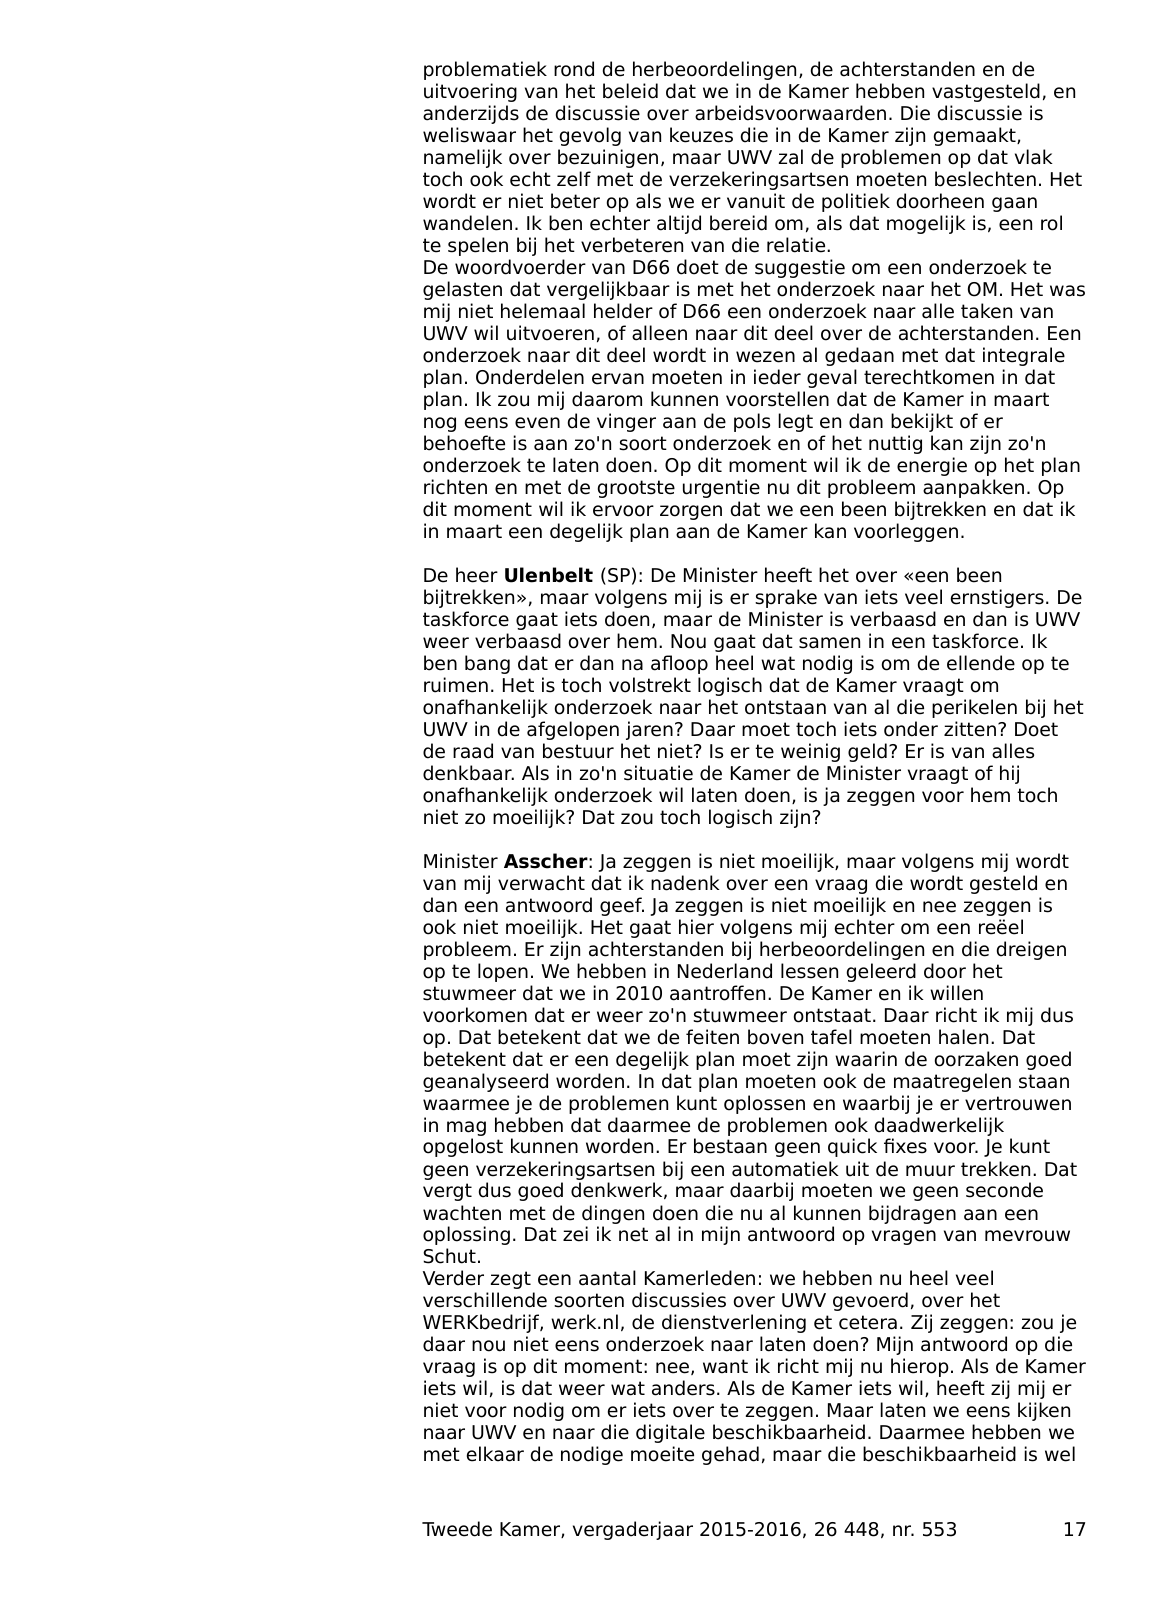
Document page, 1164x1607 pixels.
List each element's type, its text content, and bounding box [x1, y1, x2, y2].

text problematiek rond de herbeoordelingen, de achterstanden en de uitvoering van het beleid dat we in de Kamer hebben vastgesteld, en anderzijds de discussie over arbeidsvoorwaarden. Die discussie is weliswaar het gevolg van keuzes die in de Kamer zijn gemaakt, namelijk over bezuinigen, maar UWV zal de problemen op dat vlak toch ook echt zelf met de verzekeringsartsen moeten beslechten. Het wordt er niet beter op als we er vanuit de politiek doorheen gaan wandelen. Ik ben echter altijd bereid om, als dat mogelijk is, een rol te spelen bij het verbeteren van die relatie. [422, 59, 1087, 257]
text De woordvoerder van D66 doet de suggestie om een onderzoek te gelasten dat vergelijkbaar is met het onderzoek naar het OM. Het was mij niet helemaal helder of D66 een onderzoek naar alle taken van UWV wil uitvoeren, of alleen naar dit deel over de achterstanden. Een onderzoek naar dit deel wordt in wezen al gedaan met dat integrale plan. Onderdelen ervan moeten in ieder geval terechtkomen in dat plan. Ik zou mij daarom kunnen voorstellen dat de Kamer in maart nog eens even de vinger aan de pols legt en dan bekijkt of er behoefte is aan zo'n soort onderzoek en of het nuttig kan zijn zo'n onderzoek te laten doen. Op dit moment wil ik de energie op het plan richten en met de grootste urgentie nu dit probleem aanpakken. Op dit moment wil ik ervoor zorgen dat we een been bijtrekken en dat ik in maart een degelijk plan aan de Kamer kan voorleggen. [422, 257, 1087, 543]
text De heer Ulenbelt (SP): De Minister heeft het over «een been bijtrekken», maar volgens mij is er sprake van iets veel ernstigers. De taskforce gaat iets doen, maar de Minister is verbaasd en dan is UWV weer verbaasd over hem. Nou gaat dat samen in een taskforce. Ik ben bang dat er dan na afloop heel wat nodig is om de ellende op te ruimen. Het is toch volstrekt logisch dat de Kamer vraagt om onafhankelijk onderzoek naar het ontstaan van al die perikelen bij het UWV in de afgelopen jaren? Daar moet toch iets onder zitten? Doet de raad van bestuur het niet? Is er te weinig geld? Er is van alles denkbaar. Als in zo'n situatie de Kamer de Minister vraagt of hij onafhankelijk onderzoek wil laten doen, is ja zeggen voor hem toch niet zo moeilijk? Dat zou toch logisch zijn? [422, 565, 1087, 828]
text Minister Asscher: Ja zeggen is niet moeilijk, maar volgens mij wordt van mij verwacht dat ik nadenk over een vraag die wordt gesteld en dan een antwoord geef. Ja zeggen is niet moeilijk en nee zeggen is ook niet moeilijk. Het gaat hier volgens mij echter om een reëel probleem. Er zijn achterstanden bij herbeoordelingen en die dreigen op te lopen. We hebben in Nederland lessen geleerd door het stuwmeer dat we in 2010 aantroffen. De Kamer en ik willen voorkomen dat er weer zo'n stuwmeer ontstaat. Daar richt ik mij dus op. Dat betekent dat we de feiten boven tafel moeten halen. Dat betekent dat er een degelijk plan moet zijn waarin de oorzaken goed geanalyseerd worden. In dat plan moeten ook de maatregelen staan waarmee je de problemen kunt oplossen en waarbij je er vertrouwen in mag hebben dat daarmee de problemen ook daadwerkelijk opgelost kunnen worden. Er bestaan geen quick fixes voor. Je kunt geen verzekeringsartsen bij een automatiek uit de muur trekken. Dat vergt dus goed denkwerk, maar daarbij moeten we geen seconde wachten met de dingen doen die nu al kunnen bijdragen aan een oplossing. Dat zei ik net al in mijn antwoord op vragen van mevrouw Schut. [422, 851, 1087, 1268]
text Verder zegt een aantal Kamerleden: we hebben nu heel veel verschillende soorten discussies over UWV gevoerd, over het WERKbedrijf, werk.nl, de dienstverlening et cetera. Zij zeggen: zou je daar nou niet eens onderzoek naar laten doen? Mijn antwoord op die vraag is op dit moment: nee, want ik richt mij nu hierop. Als de Kamer iets wil, is dat weer wat anders. Als de Kamer iets wil, heeft zij mij er niet voor nodig om er iets over te zeggen. Maar laten we eens kijken naar UWV en naar die digitale beschikbaarheid. Daarmee hebben we met elkaar de nodige moeite gehad, maar die beschikbaarheid is wel [422, 1268, 1087, 1466]
